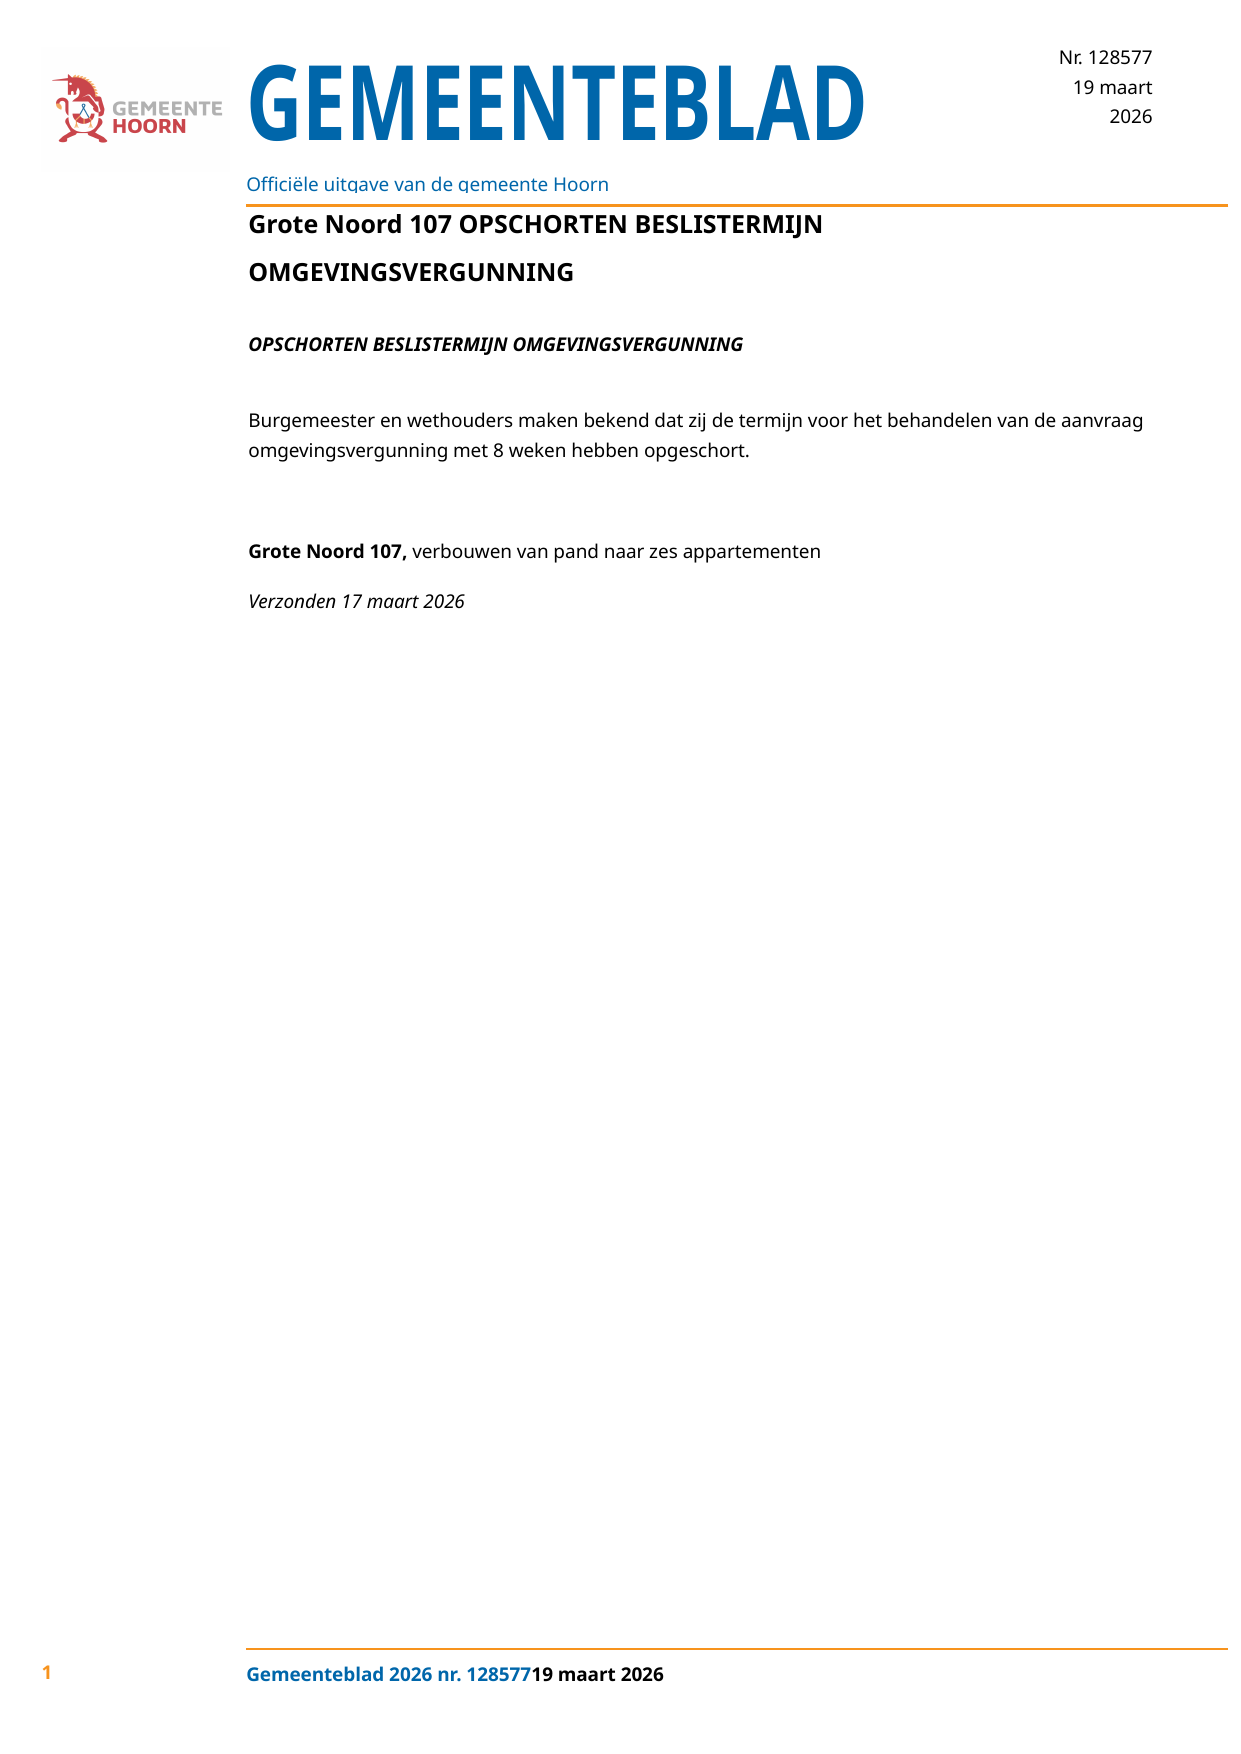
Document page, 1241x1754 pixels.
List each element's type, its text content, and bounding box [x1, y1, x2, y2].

text Grote Noord 107, verbouwen van pand naar zes appartementen [248, 538, 1152, 564]
text Grote Noord 107 OPSCHORTEN BESLISTERMIJN OMGEVINGSVERGUNNING [248, 207, 1152, 288]
text Verzonden 17 maart 2026 [248, 588, 1152, 614]
picture [41, 47, 231, 172]
text Burgemeester en wethouders maken bekend dat zij de termijn voor het behandelen van de aanvraag omgevingsvergunning met 8 weken hebben opgeschort. [248, 408, 1152, 463]
text OPSCHORTEN BESLISTERMIJN OMGEVINGSVERGUNNING [248, 331, 1152, 357]
